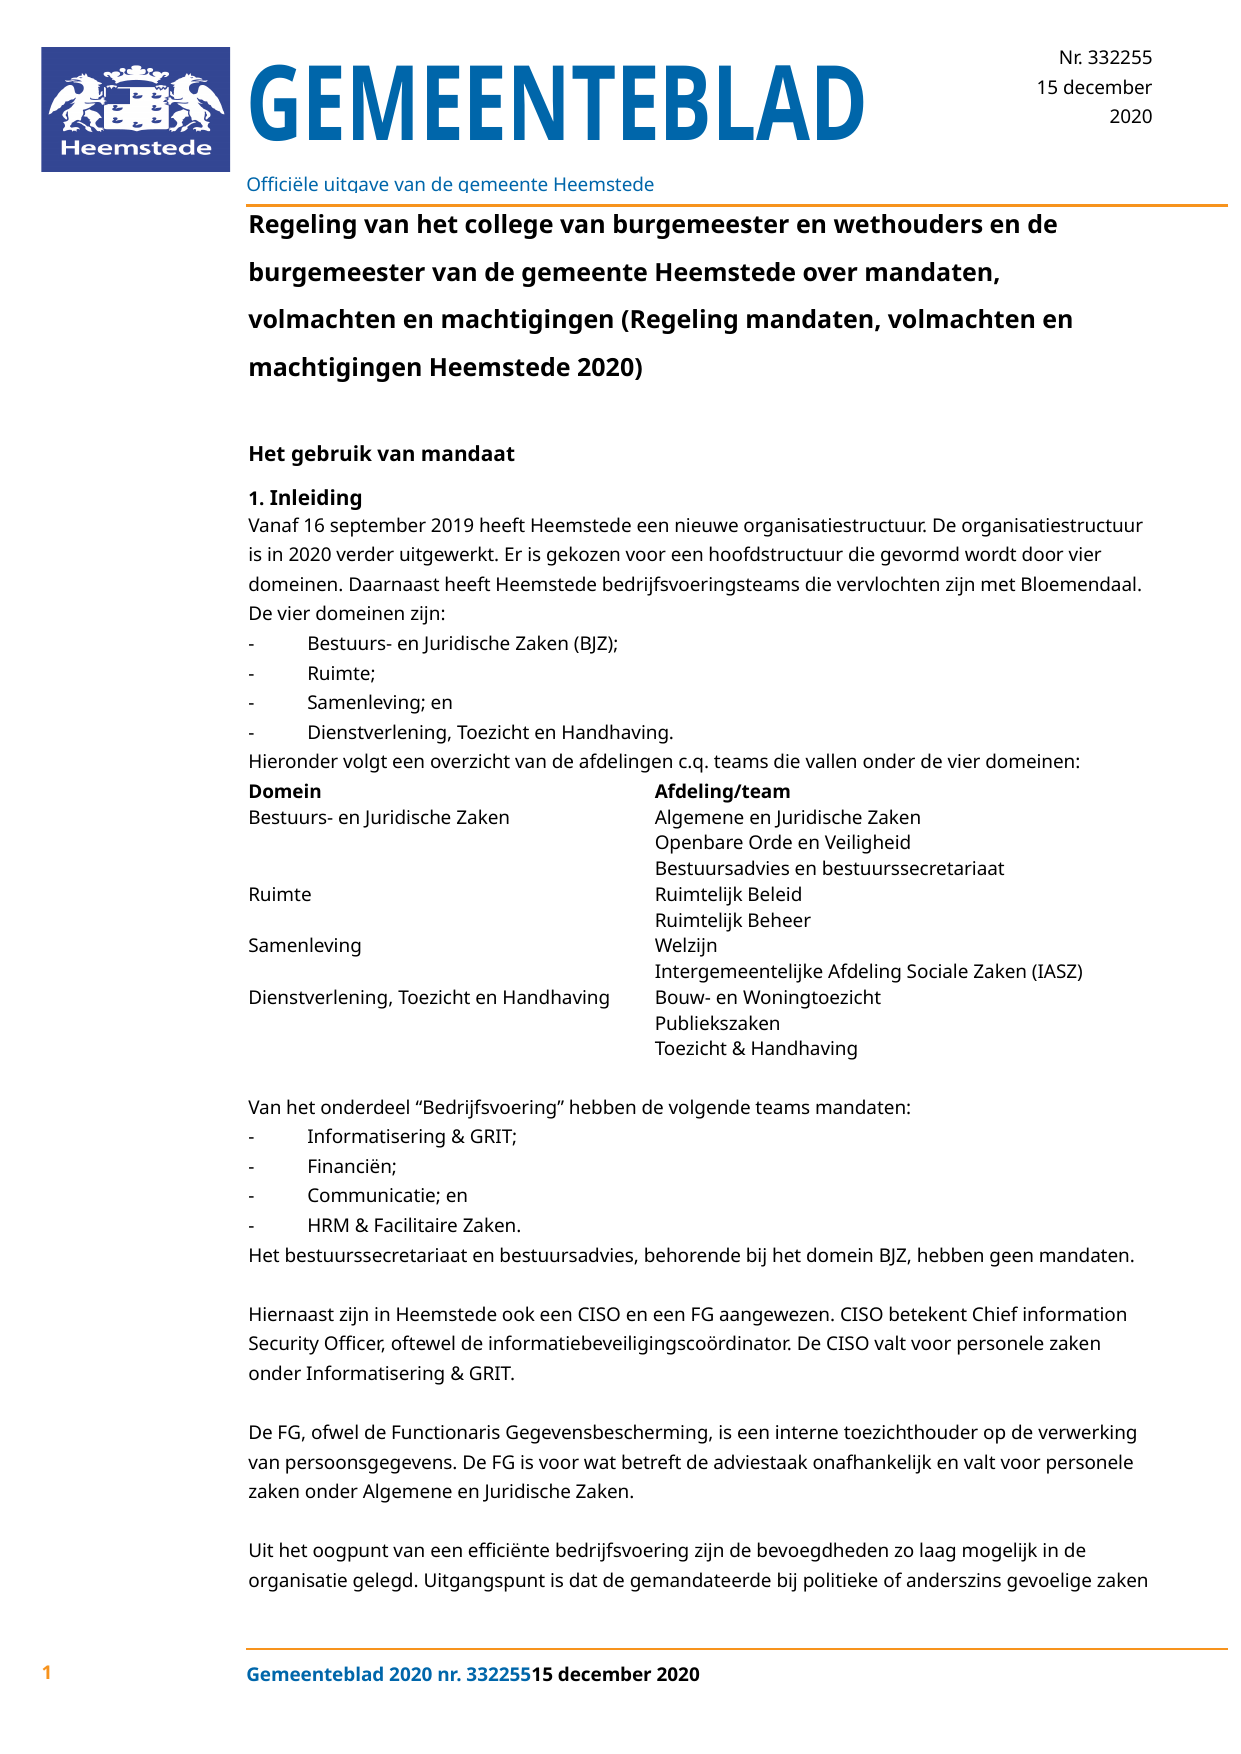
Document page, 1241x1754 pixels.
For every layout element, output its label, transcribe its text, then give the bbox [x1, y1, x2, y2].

list Communicatie; en [248, 1183, 1152, 1208]
list Samenleving; en [248, 689, 1152, 715]
list Bestuurs- en Juridische Zaken (BJZ); [248, 630, 1152, 656]
list Dienstverlening, Toezicht en Handhaving. [248, 719, 1152, 744]
list Ruimte; [248, 660, 1152, 685]
table_cell Algemene en Juridische Zaken [655, 804, 1152, 829]
table_cell Welzijn [655, 933, 1152, 958]
text 1. Inleiding [248, 483, 1152, 512]
table_cell Publiekszaken [655, 1010, 1152, 1035]
table_cell Ruimtelijk Beleid [655, 881, 1152, 907]
table_cell Bouw- en Woningtoezicht [655, 984, 1152, 1010]
table_cell Intergemeentelijke Afdeling Sociale Zaken (IASZ) [655, 958, 1152, 984]
table_cell [248, 958, 654, 984]
table_cell Bestuursadvies en bestuurssecretariaat [655, 855, 1152, 881]
text Het bestuurssecretariaat en bestuursadvies, behorende bij het domein BJZ, hebben geen mandaten. [248, 1242, 1152, 1268]
text Van het onderdeel “Bedrijfsvoering” hebben de volgende teams mandaten: [248, 1094, 1152, 1120]
table_header Domein [248, 778, 654, 804]
list Informatisering & GRIT; [248, 1123, 1152, 1149]
table_cell Toezicht & Handhaving [655, 1035, 1152, 1061]
text De FG, ofwel de Functionaris Gegevensbescherming, is een interne toezichthouder op de verwerking van persoonsgegevens. De FG is voor wat betreft de adviestaak onafhankelijk en valt voor personele zaken onder Algemene en Juridische Zaken. [248, 1419, 1152, 1504]
table_cell Dienstverlening, Toezicht en Handhaving [248, 984, 654, 1010]
text Regeling van het college van burgemeester en wethouders en de burgemeester van de gemeente Heemstede over mandaten, volmachten en machtigingen (Regeling mandaten, volmachten en machtigingen Heemstede 2020) [248, 207, 1152, 384]
table_cell Ruimte [248, 881, 654, 907]
table_cell [248, 830, 654, 855]
table_cell Samenleving [248, 933, 654, 958]
table_cell [248, 855, 654, 881]
text Vanaf 16 september 2019 heeft Heemstede een nieuwe organisatiestructuur. De organisatiestructuur is in 2020 verder uitgewerkt. Er is gekozen voor een hoofdstructuur die gevormd wordt door vier domeinen. Daarnaast heeft Heemstede bedrijfsvoeringsteams die vervlochten zijn met Bloemendaal. De vier domeinen zijn: [248, 512, 1152, 626]
table_cell Ruimtelijk Beheer [655, 907, 1152, 932]
list Financiën; [248, 1153, 1152, 1179]
list HRM & Facilitaire Zaken. [248, 1212, 1152, 1238]
table_header Afdeling/team [655, 778, 1152, 804]
picture [41, 47, 231, 172]
table_cell Openbare Orde en Veiligheid [655, 830, 1152, 855]
table_cell [248, 1035, 654, 1061]
table_cell [248, 1010, 654, 1035]
text Hiernaast zijn in Heemstede ook een CISO en een FG aangewezen. CISO betekent Chief information Security Officer, oftewel de informatiebeveiligingscoördinator. De CISO valt voor personele zaken onder Informatisering & GRIT. [248, 1301, 1152, 1386]
table_cell [248, 907, 654, 932]
text Hieronder volgt een overzicht van de afdelingen c.q. teams die vallen onder de vier domeinen: [248, 748, 1152, 774]
text Het gebruik van mandaat [248, 439, 1152, 467]
text Uit het oogpunt van een efficiënte bedrijfsvoering zijn de bevoegdheden zo laag mogelijk in de organisatie gelegd. Uitgangspunt is dat de gemandateerde bij politieke of anderszins gevoelige zaken [248, 1538, 1152, 1593]
table_cell Bestuurs- en Juridische Zaken [248, 804, 654, 829]
